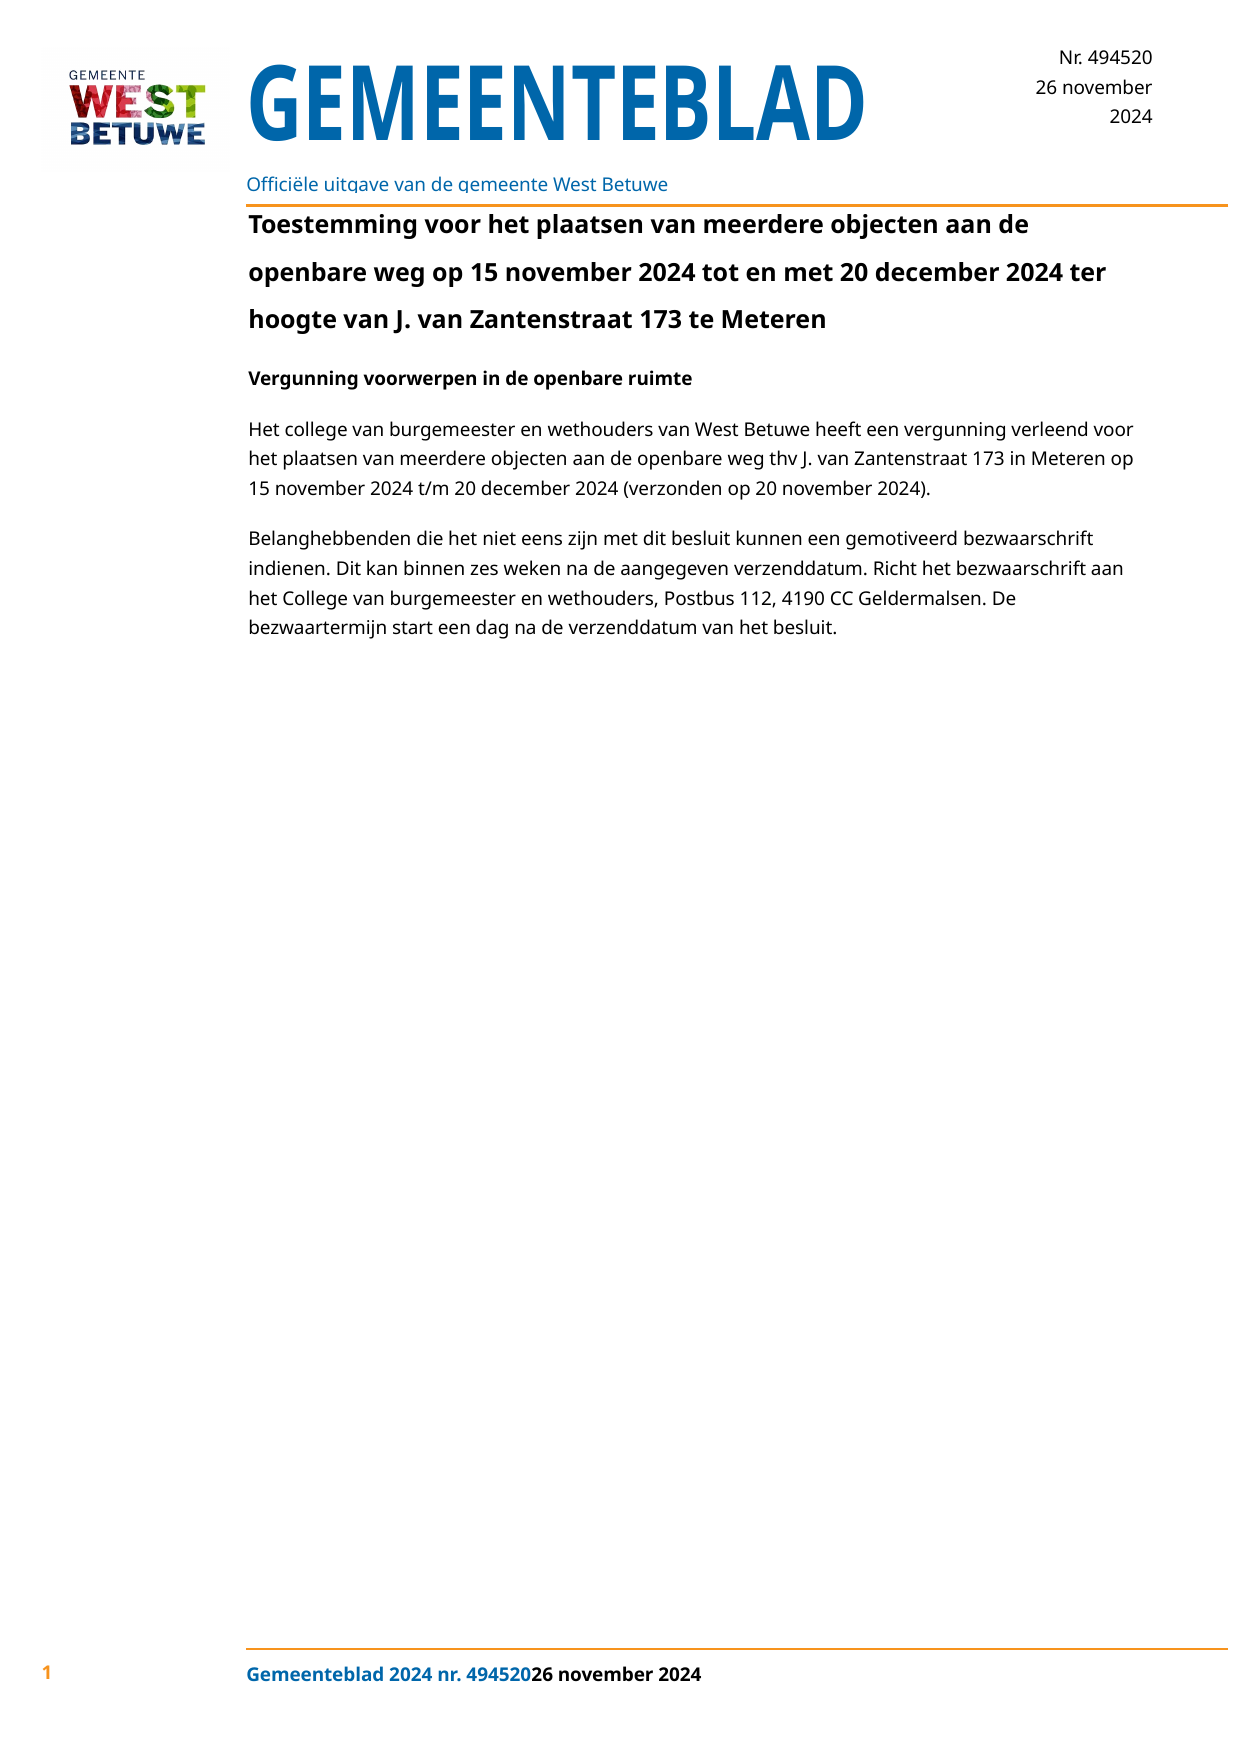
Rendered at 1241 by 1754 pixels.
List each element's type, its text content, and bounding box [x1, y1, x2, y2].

text Het college van burgemeester en wethouders van West Betuwe heeft een vergunning verleend voor het plaatsen van meerdere objecten aan de openbare weg thv J. van Zantenstraat 173 in Meteren op 15 november 2024 t/m 20 december 2024 (verzonden op 20 november 2024). [248, 416, 1152, 501]
picture [41, 47, 231, 172]
text Toestemming voor het plaatsen van meerdere objecten aan de openbare weg op 15 november 2024 tot en met 20 december 2024 ter hoogte van J. van Zantenstraat 173 te Meteren [248, 207, 1152, 336]
text Belanghebbenden die het niet eens zijn met dit besluit kunnen een gemotiveerd bezwaarschrift indienen. Dit kan binnen zes weken na de aangegeven verzenddatum. Richt het bezwaarschrift aan het College van burgemeester en wethouders, Postbus 112, 4190 CC Geldermalsen. De bezwaartermijn start een dag na de verzenddatum van het besluit. [248, 526, 1152, 640]
text Vergunning voorwerpen in de openbare ruimte [248, 366, 1152, 391]
